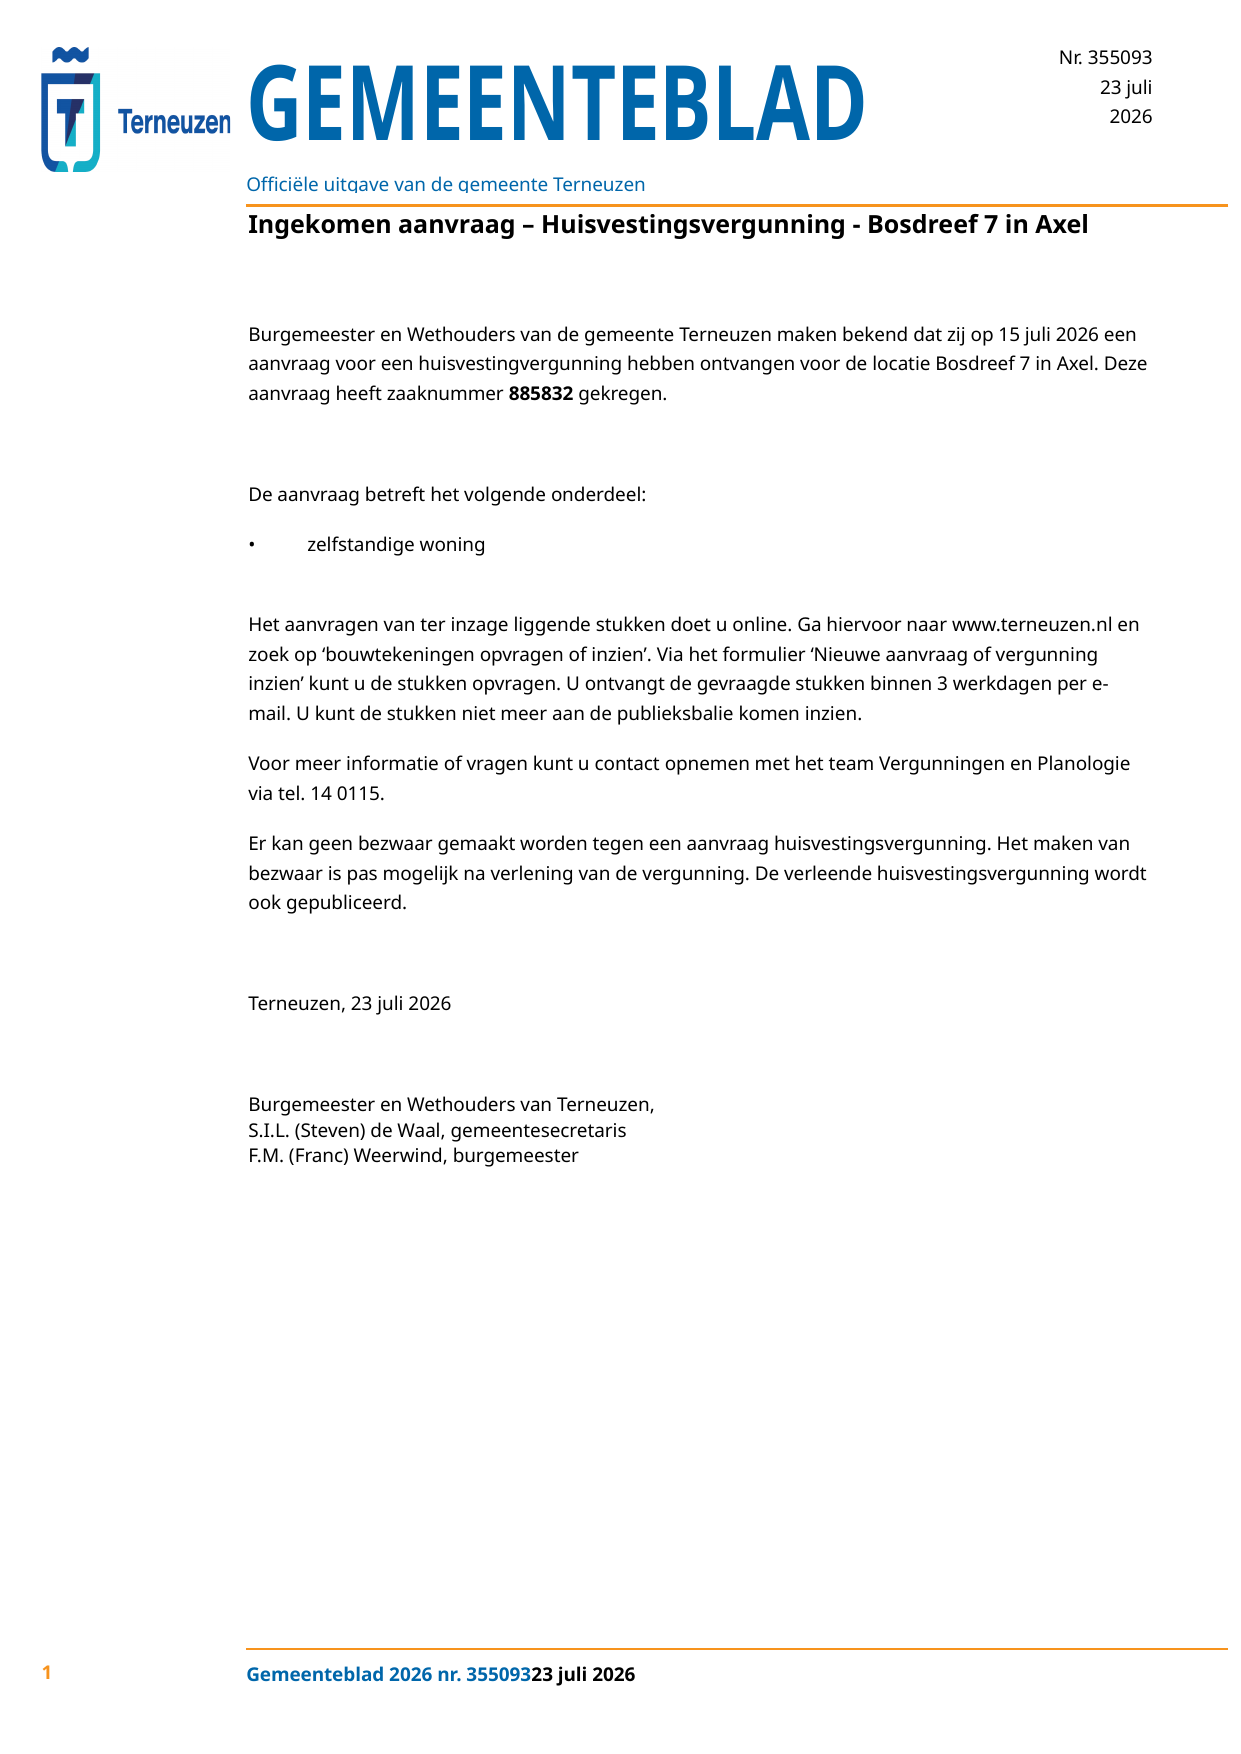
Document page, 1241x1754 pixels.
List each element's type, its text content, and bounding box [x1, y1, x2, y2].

text Het aanvragen van ter inzage liggende stukken doet u online. Ga hiervoor naar www.terneuzen.nl en zoek op ‘bouwtekeningen opvragen of inzien’. Via het formulier ‘Nieuwe aanvraag of vergunning inzien’ kunt u de stukken opvragen. U ontvangt de gevraagde stukken binnen 3 werkdagen per e-mail. U kunt de stukken niet meer aan de publieksbalie komen inzien. [248, 611, 1152, 726]
text Voor meer informatie of vragen kunt u contact opnemen met het team Vergunningen en Planologie via tel. 14 0115. [248, 750, 1152, 806]
table_cell [248, 1169, 626, 1194]
table_cell [815, 1117, 1152, 1143]
table_cell [626, 1169, 1152, 1194]
text Burgemeester en Wethouders van de gemeente Terneuzen maken bekend dat zij op 15 juli 2026 een aanvraag voor een huisvestingvergunning hebben ontvangen voor de locatie Bosdreef 7 in Axel. Deze aanvraag heeft zaaknummer 885832 gekregen. [248, 321, 1152, 406]
table_header Burgemeester en Wethouders van Terneuzen, [248, 1091, 1152, 1117]
list zelfstandige woning [248, 531, 1152, 557]
text De aanvraag betreft het volgende onderdeel: [248, 481, 1152, 506]
text Er kan geen bezwaar gemaakt worden tegen een aanvraag huisvestingsvergunning. Het maken van bezwaar is pas mogelijk na verlening van de vergunning. De verleende huisvestingsvergunning wordt ook gepubliceerd. [248, 830, 1152, 915]
table_cell F.M. (Franc) Weerwind, burgemeester [248, 1143, 1152, 1168]
table_cell S.I.L. (Steven) de Waal, gemeentesecretaris [248, 1117, 815, 1143]
text Ingekomen aanvraag – Huisvestingsvergunning - Bosdreef 7 in Axel [248, 207, 1152, 241]
picture [41, 47, 231, 172]
text Terneuzen, 23 juli 2026 [248, 990, 1152, 1016]
